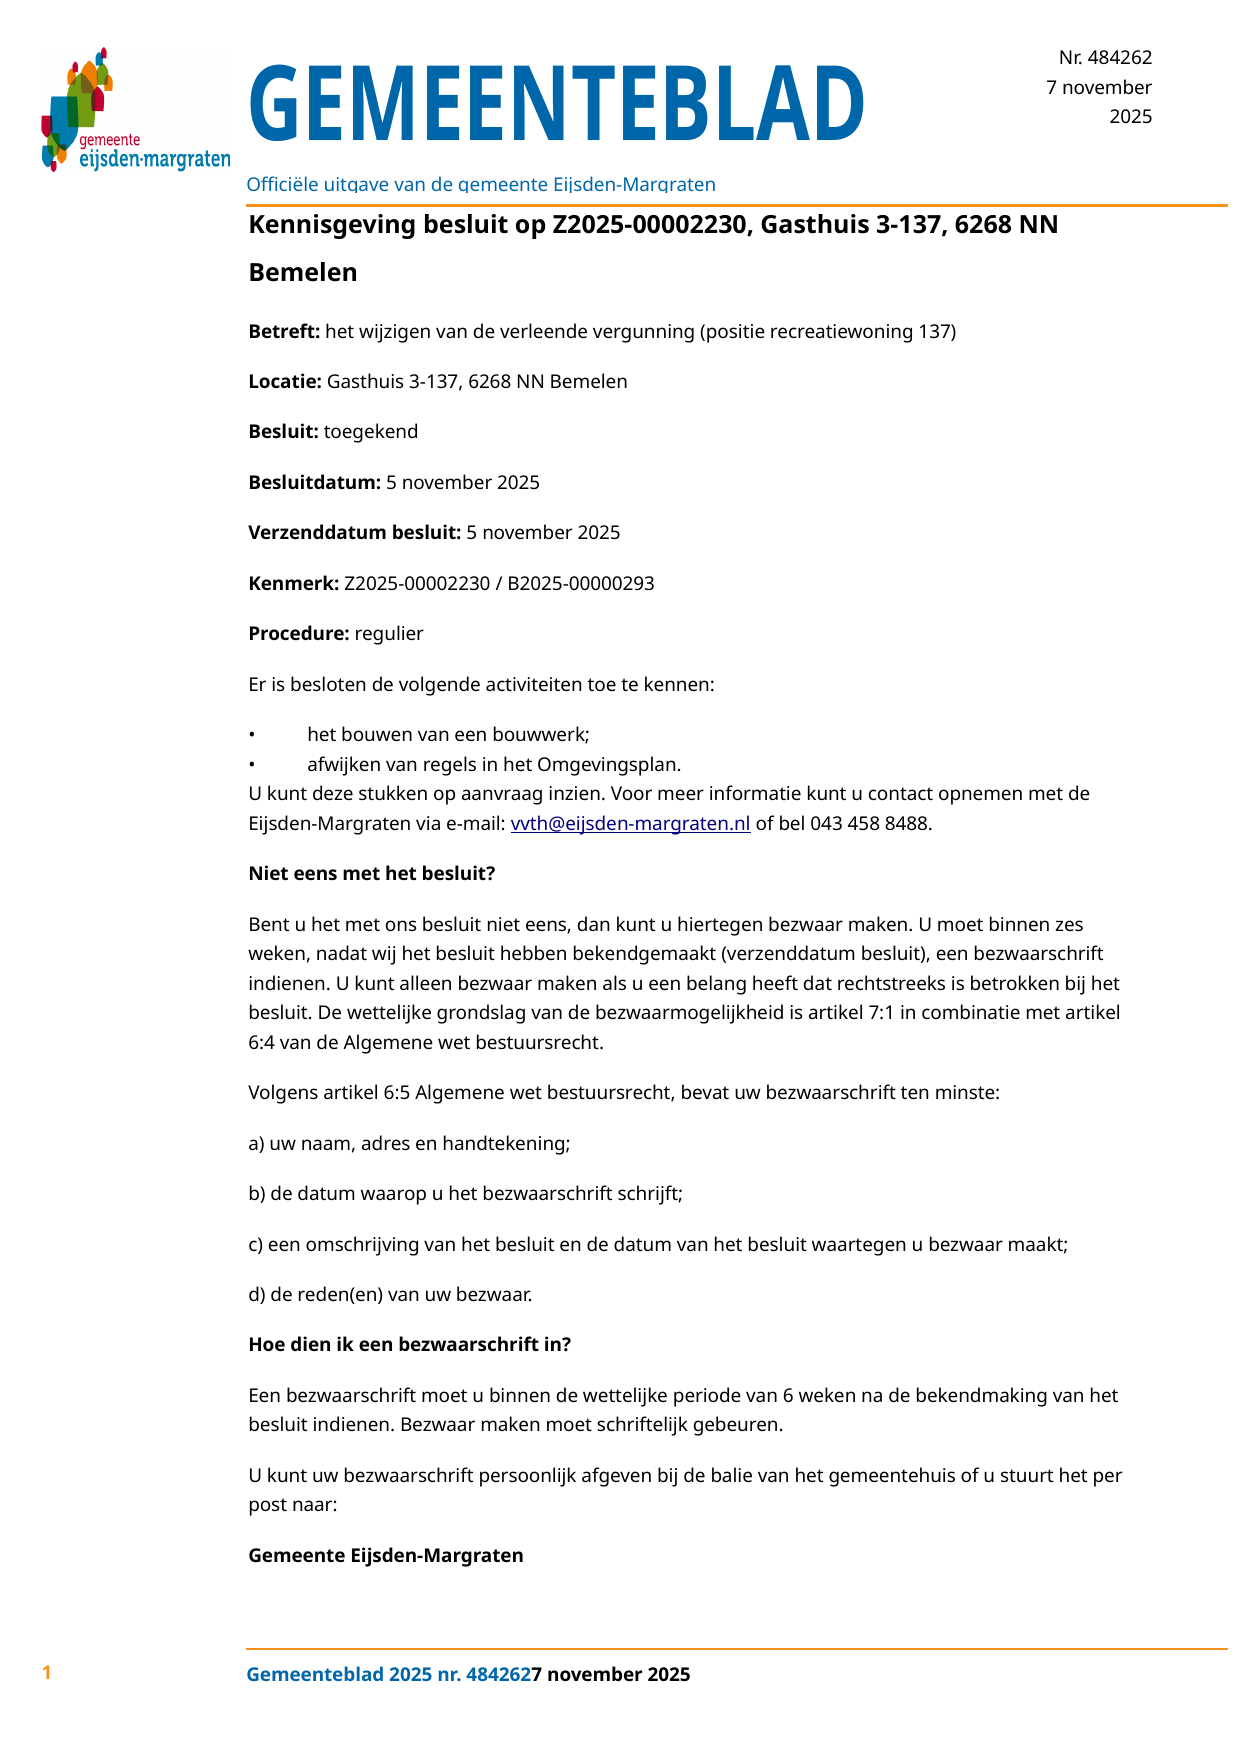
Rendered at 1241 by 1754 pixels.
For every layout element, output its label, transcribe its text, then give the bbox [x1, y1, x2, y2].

text Locatie: Gasthuis 3-137, 6268 NN Bemelen [248, 368, 1152, 394]
text Bent u het met ons besluit niet eens, dan kunt u hiertegen bezwaar maken. U moet binnen zes weken, nadat wij het besluit hebben bekendgemaakt (verzenddatum besluit), een bezwaarschrift indienen. U kunt alleen bezwaar maken als u een belang heeft dat rechtstreeks is betrokken bij het besluit. De wettelijke grondslag van de bezwaarmogelijkheid is artikel 7:1 in combinatie met artikel 6:4 van de Algemene wet bestuursrecht. [248, 911, 1152, 1055]
picture [41, 47, 231, 172]
text Kenmerk: Z2025-00002230 / B2025-00000293 [248, 570, 1152, 596]
text Kennisgeving besluit op Z2025-00002230, Gasthuis 3-137, 6268 NN Bemelen [248, 207, 1152, 288]
text Procedure: regulier [248, 620, 1152, 646]
text Verzenddatum besluit: 5 november 2025 [248, 519, 1152, 545]
text c) een omschrijving van het besluit en de datum van het besluit waartegen u bezwaar maakt; [248, 1231, 1152, 1257]
text Niet eens met het besluit? [248, 860, 1152, 886]
text Een bezwaarschrift moet u binnen de wettelijke periode van 6 weken na de bekendmaking van het besluit indienen. Bezwaar maken moet schriftelijk gebeuren. [248, 1382, 1152, 1437]
text Gemeente Eijsden-Margraten [248, 1542, 1152, 1568]
text U kunt deze stukken op aanvraag inzien. Voor meer informatie kunt u contact opnemen met de Eijsden-Margraten via e-mail: vvth@eijsden-margraten.nl of bel 043 458 8488. [248, 780, 1152, 836]
text Volgens artikel 6:5 Algemene wet bestuursrecht, bevat uw bezwaarschrift ten minste: [248, 1079, 1152, 1105]
text Betreft: het wijzigen van de verleende vergunning (positie recreatiewoning 137) [248, 318, 1152, 344]
text Hoe dien ik een bezwaarschrift in? [248, 1332, 1152, 1357]
text b) de datum waarop u het bezwaarschrift schrijft; [248, 1180, 1152, 1206]
text Besluitdatum: 5 november 2025 [248, 469, 1152, 495]
text d) de reden(en) van uw bezwaar. [248, 1281, 1152, 1307]
text a) uw naam, adres en handtekening; [248, 1130, 1152, 1156]
list afwijken van regels in het Omgevingsplan. [248, 751, 1152, 777]
text Er is besloten de volgende activiteiten toe te kennen: [248, 671, 1152, 697]
text Besluit: toegekend [248, 419, 1152, 444]
list het bouwen van een bouwwerk; [248, 721, 1152, 747]
text U kunt uw bezwaarschrift persoonlijk afgeven bij de balie van het gemeentehuis of u stuurt het per post naar: [248, 1462, 1152, 1517]
